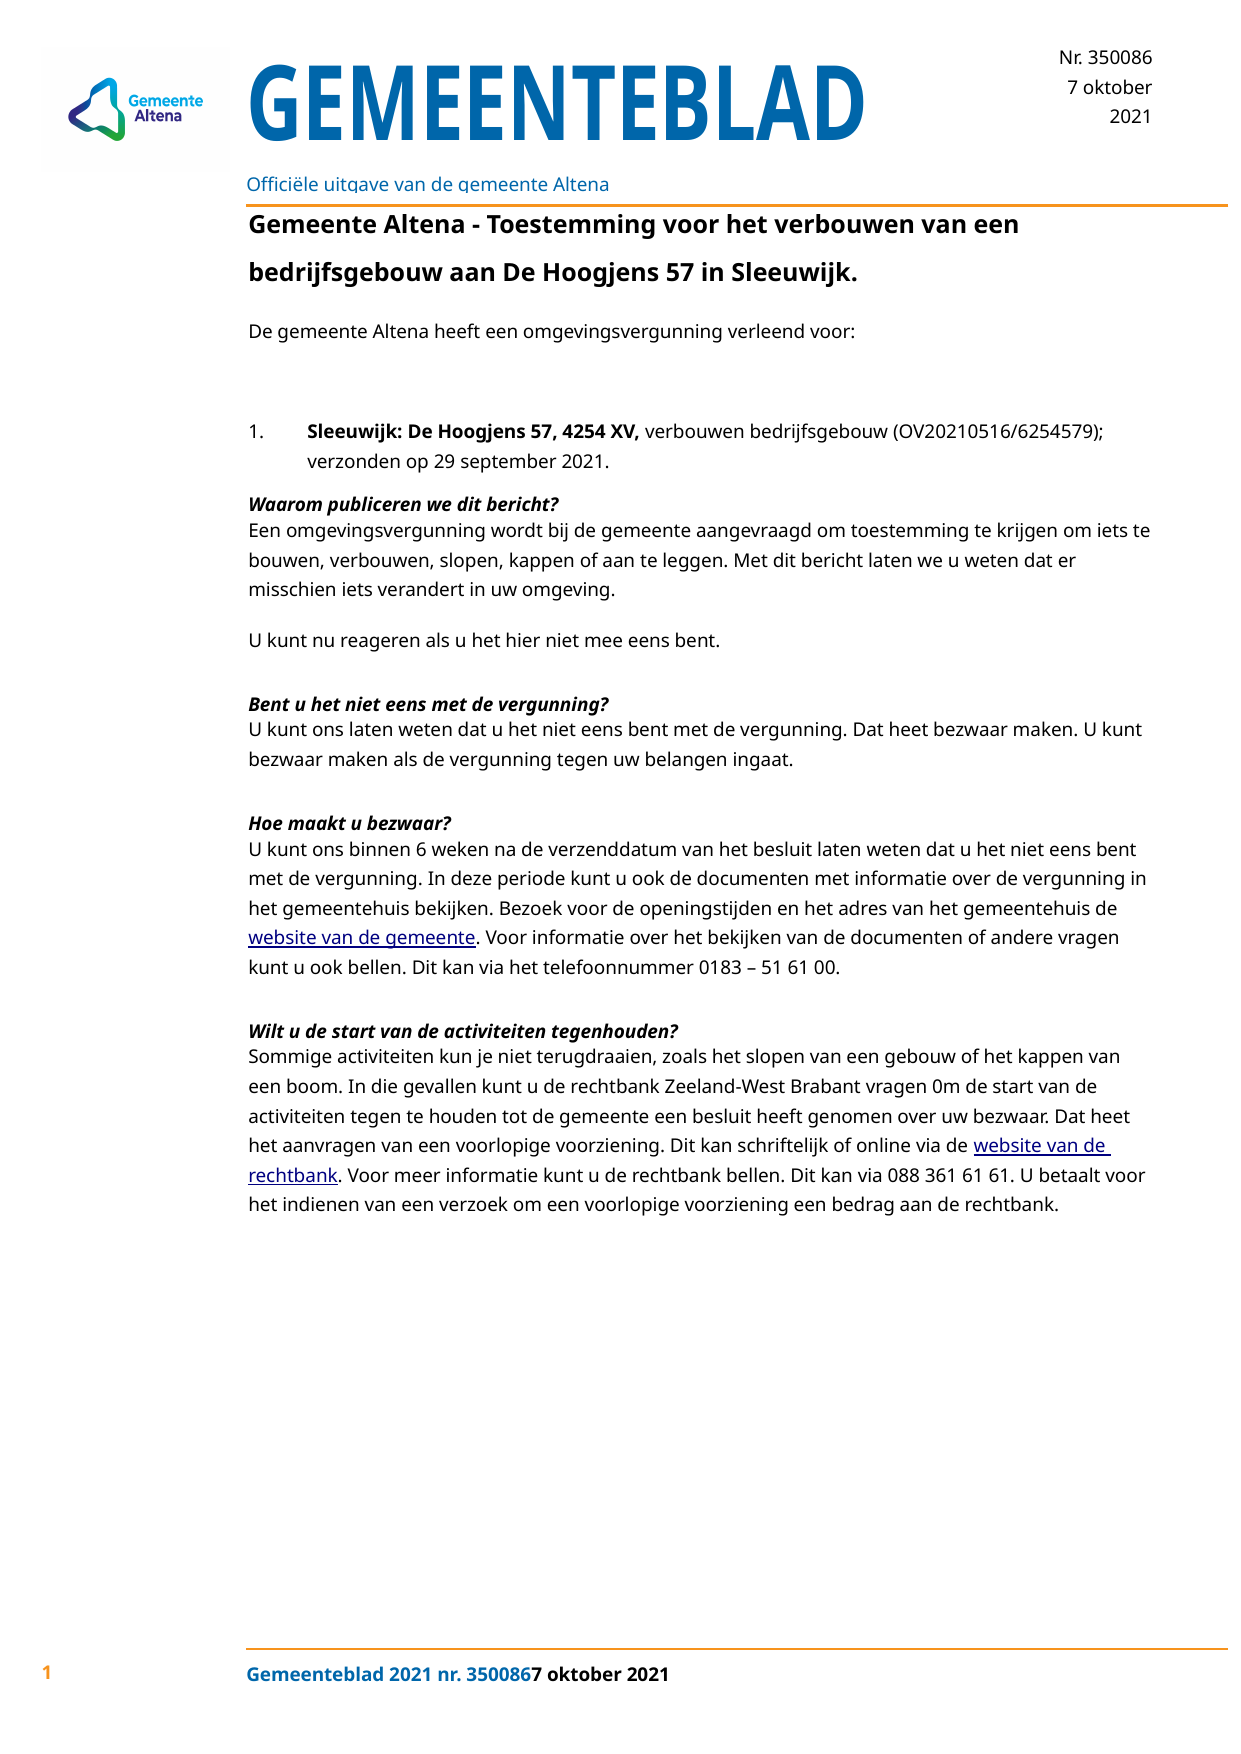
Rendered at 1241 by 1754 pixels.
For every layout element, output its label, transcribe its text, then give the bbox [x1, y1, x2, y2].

text Gemeente Altena - Toestemming voor het verbouwen van een bedrijfsgebouw aan De Hoogjens 57 in Sleeuwijk. [248, 207, 1152, 288]
text Een omgevingsvergunning wordt bij de gemeente aangevraagd om toestemming te krijgen om iets te bouwen, verbouwen, slopen, kappen of aan te leggen. Met dit bericht laten we u weten dat er misschien iets verandert in uw omgeving. [248, 517, 1152, 602]
text U kunt ons laten weten dat u het niet eens bent met de vergunning. Dat heet bezwaar maken. U kunt bezwaar maken als de vergunning tegen uw belangen ingaat. [248, 716, 1152, 772]
text Waarom publiceren we dit bericht? [248, 491, 1152, 517]
text U kunt nu reageren als u het hier niet mee eens bent. [248, 627, 1152, 652]
text U kunt ons binnen 6 weken na de verzenddatum van het besluit laten weten dat u het niet eens bent met de vergunning. In deze periode kunt u ook de documenten met informatie over de vergunning in het gemeentehuis bekijken. Bezoek voor de openingstijden en het adres van het gemeentehuis de website van de gemeente. Voor informatie over het bekijken van de documenten of andere vragen kunt u ook bellen. Dit kan via het telefoonnummer 0183 – 51 61 00. [248, 836, 1152, 980]
text Sommige activiteiten kun je niet terugdraaien, zoals het slopen van een gebouw of het kappen van een boom. In die gevallen kunt u de rechtbank Zeeland-West Brabant vragen 0m de start van de activiteiten tegen te houden tot de gemeente een besluit heeft genomen over uw bezwaar. Dat heet het aanvragen van een voorlopige voorziening. Dit kan schriftelijk of online via de website van de rechtbank. Voor meer informatie kunt u de rechtbank bellen. Dit kan via 088 361 61 61. U betaalt voor het indienen van een verzoek om een voorlopige voorziening een bedrag aan de rechtbank. [248, 1044, 1152, 1217]
text De gemeente Altena heeft een omgevingsvergunning verleend voor: [248, 318, 1152, 344]
list Sleeuwijk: De Hoogjens 57, 4254 XV, verbouwen bedrijfsgebouw (OV20210516/6254579); verzonden op 29 september 2021. [248, 419, 1152, 474]
picture [41, 47, 231, 172]
text Hoe maakt u bezwaar? [248, 810, 1152, 836]
text Wilt u de start van de activiteiten tegenhouden? [248, 1018, 1152, 1044]
text Bent u het niet eens met de vergunning? [248, 691, 1152, 716]
